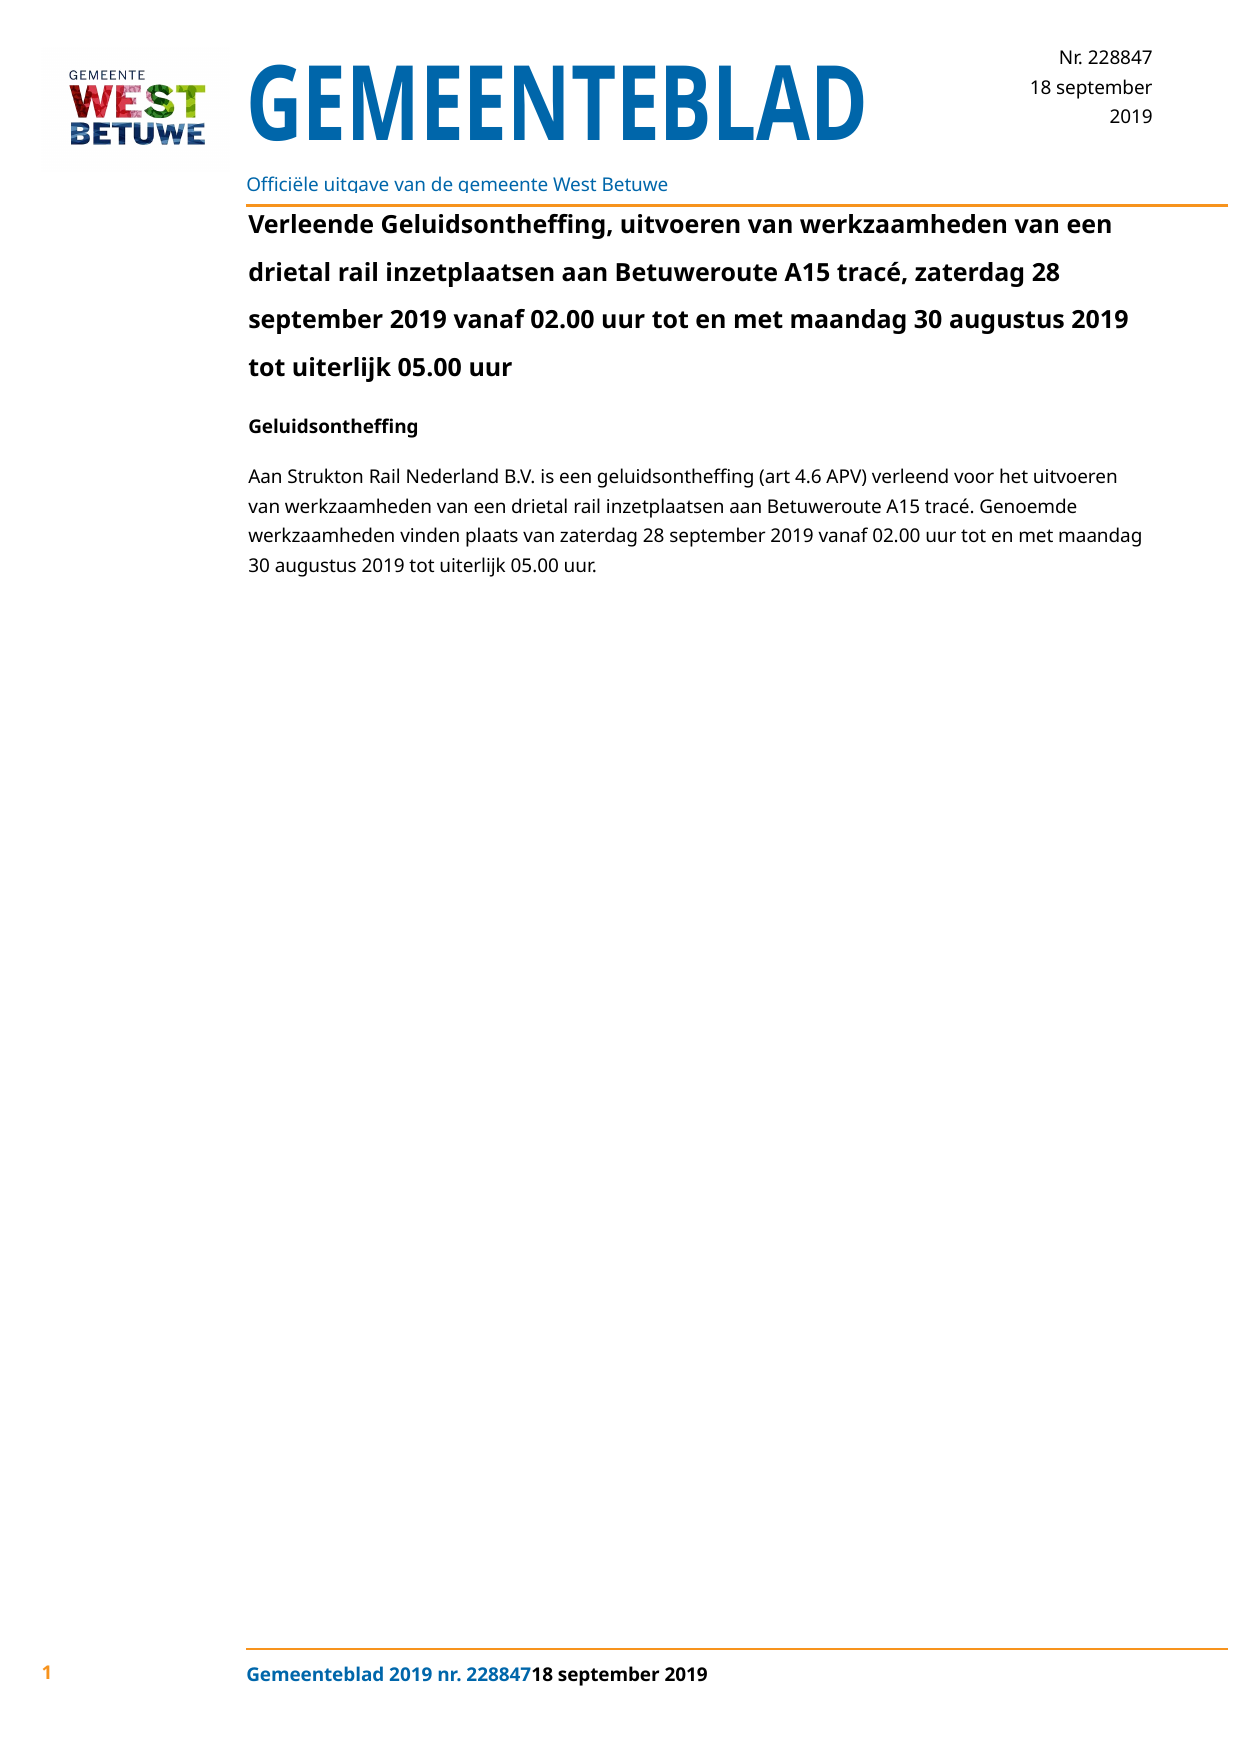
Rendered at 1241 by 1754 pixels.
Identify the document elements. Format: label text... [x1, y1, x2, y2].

text Verleende Geluidsontheffing, uitvoeren van werkzaamheden van een drietal rail inzetplaatsen aan Betuweroute A15 tracé, zaterdag 28 september 2019 vanaf 02.00 uur tot en met maandag 30 augustus 2019 tot uiterlijk 05.00 uur [248, 207, 1152, 384]
picture [41, 47, 231, 172]
text Geluidsontheffing [248, 413, 1152, 439]
text Aan Strukton Rail Nederland B.V. is een geluidsontheffing (art 4.6 APV) verleend voor het uitvoeren van werkzaamheden van een drietal rail inzetplaatsen aan Betuweroute A15 tracé. Genoemde werkzaamheden vinden plaats van zaterdag 28 september 2019 vanaf 02.00 uur tot en met maandag 30 augustus 2019 tot uiterlijk 05.00 uur. [248, 463, 1152, 578]
